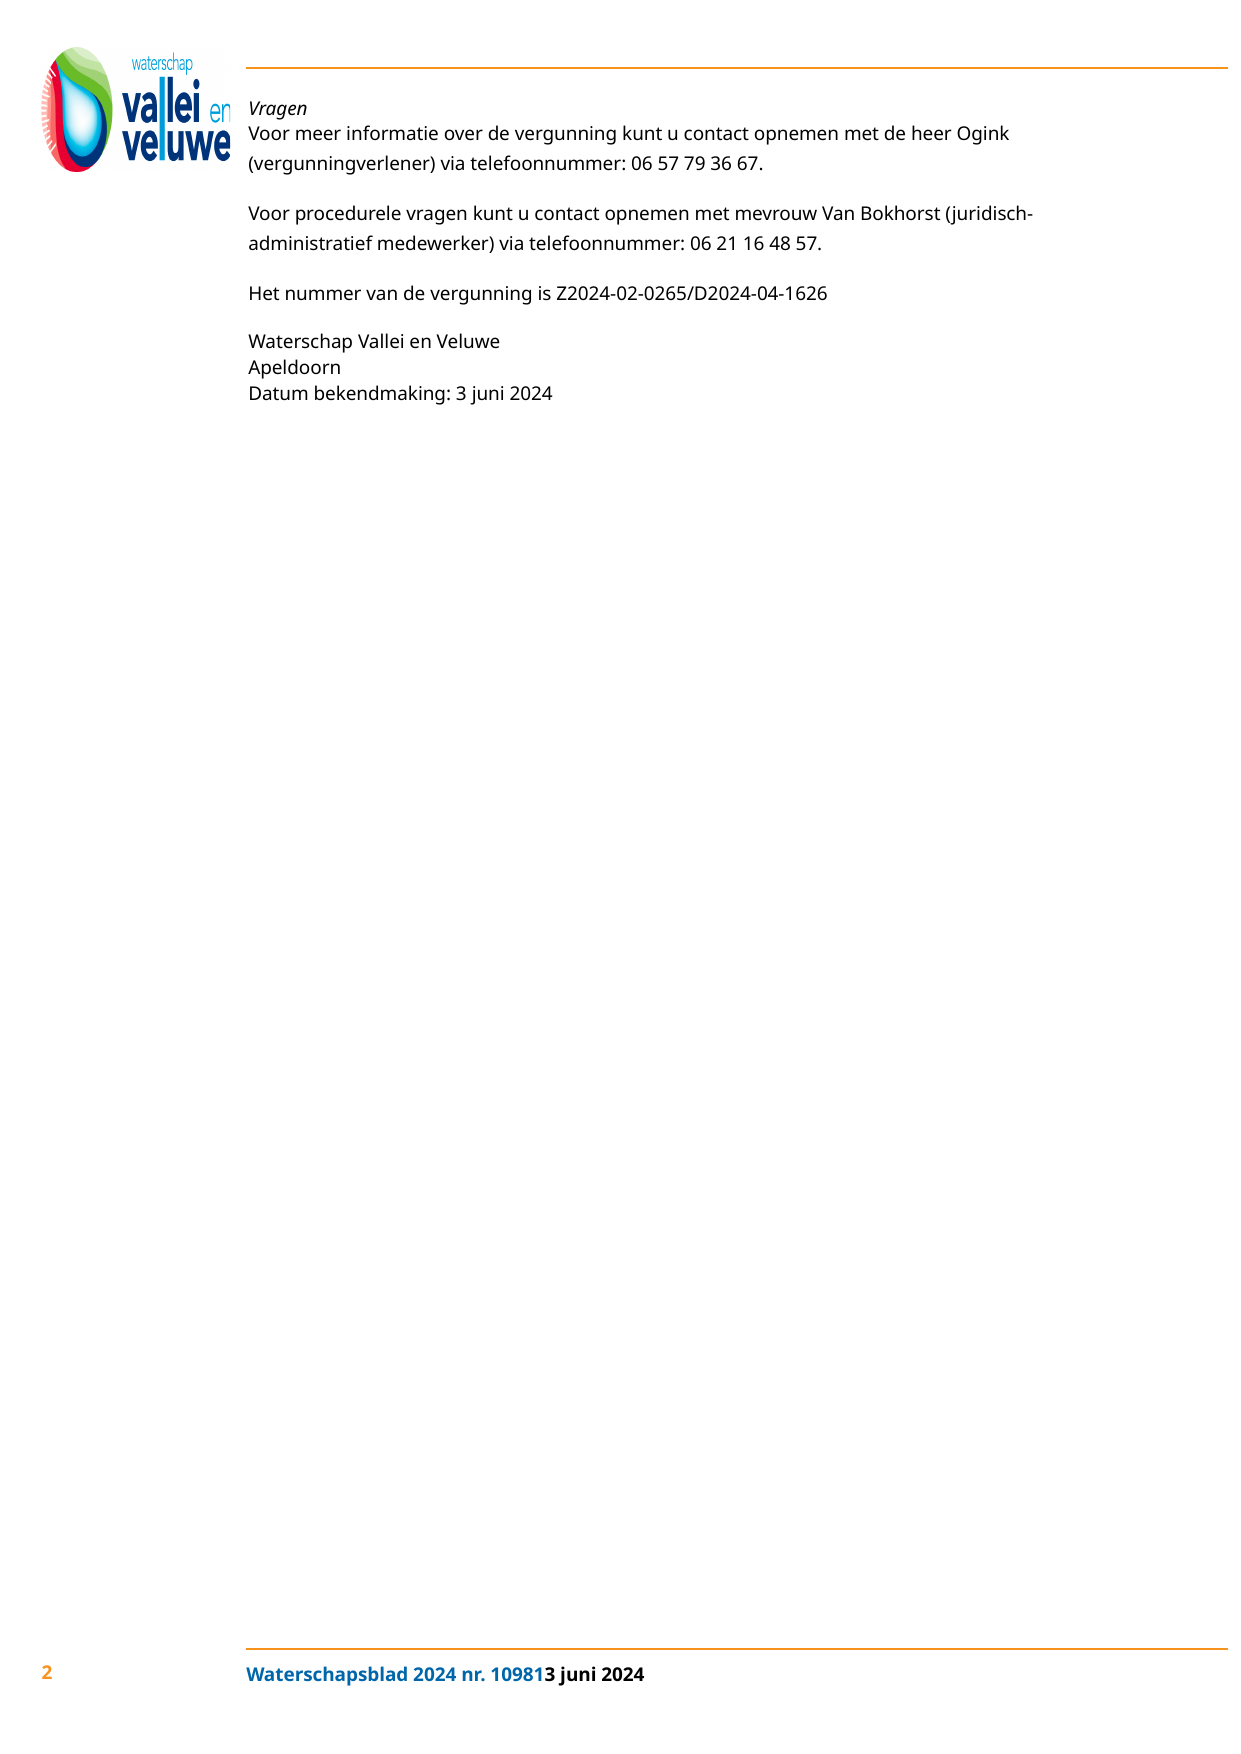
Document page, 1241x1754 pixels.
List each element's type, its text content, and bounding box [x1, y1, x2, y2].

text Datum bekendmaking: 3 juni 2024 [248, 380, 1152, 406]
text Apeldoorn [248, 354, 1152, 380]
picture [41, 47, 231, 172]
text Waterschap Vallei en Veluwe [248, 328, 1152, 354]
text Het nummer van de vergunning is Z2024-02-0265/D2024-04-1626 [248, 281, 1152, 306]
text Voor procedurele vragen kunt u contact opnemen met mevrouw Van Bokhorst (juridisch-administratief medewerker) via telefoonnummer: 06 21 16 48 57. [248, 201, 1152, 256]
text Vragen [248, 95, 1152, 121]
text Voor meer informatie over de vergunning kunt u contact opnemen met de heer Ogink (vergunningverlener) via telefoonnummer: 06 57 79 36 67. [248, 121, 1152, 176]
